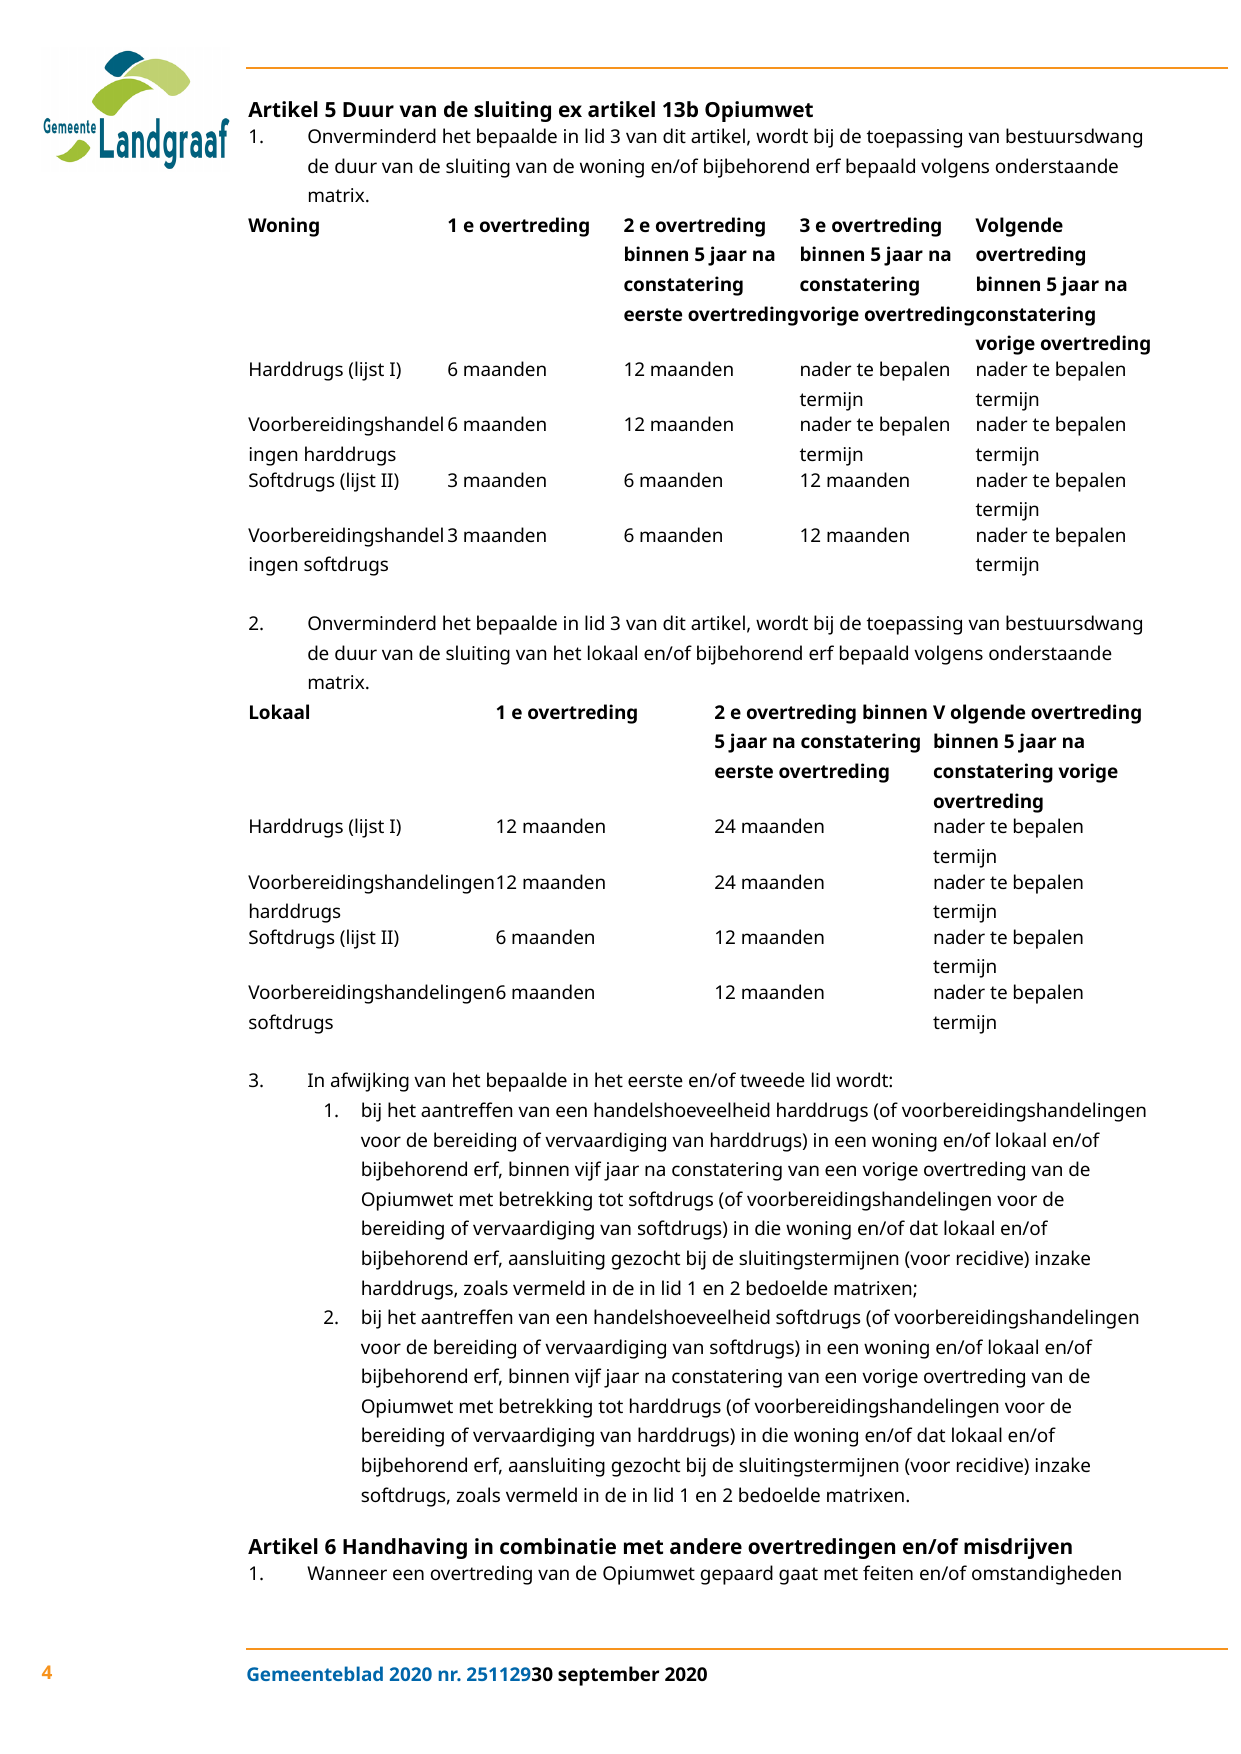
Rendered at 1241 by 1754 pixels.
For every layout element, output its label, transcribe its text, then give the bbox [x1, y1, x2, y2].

list Onverminderd het bepaalde in lid 3 van dit artikel, wordt bij de toepassing van bestuursdwang de duur van de sluiting van het lokaal en/of bijbehorend erf bepaald volgens onderstaande matrix. [248, 610, 1152, 695]
table_cell Harddrugs (lijst I) [248, 814, 495, 869]
picture [41, 47, 231, 172]
table_cell Voorbereidingshandelingen softdrugs [248, 522, 447, 577]
table_cell nader te bepalen termijn [933, 869, 1152, 924]
table_header 2 e overtreding binnen 5 jaar na constatering eerste overtreding [623, 212, 799, 356]
table_cell nader te bepalen termijn [799, 356, 975, 411]
table_cell nader te bepalen termijn [975, 411, 1152, 467]
table_cell 12 maanden [623, 356, 799, 411]
table_header Lokaal [248, 699, 495, 813]
table_cell 6 maanden [623, 522, 799, 577]
table_cell 6 maanden [495, 980, 714, 1035]
table_cell nader te bepalen termijn [933, 980, 1152, 1035]
table_header Volgende overtreding binnen 5 jaar na constatering vorige overtreding [975, 212, 1152, 356]
table_cell nader te bepalen termijn [933, 814, 1152, 869]
table_cell nader te bepalen termijn [975, 522, 1152, 577]
table_cell 12 maanden [799, 522, 975, 577]
table_header 3 e overtreding binnen 5 jaar na constatering vorige overtreding [799, 212, 975, 356]
table_cell nader te bepalen termijn [799, 411, 975, 467]
table_cell 6 maanden [495, 924, 714, 979]
table_header 2 e overtreding binnen 5 jaar na constatering eerste overtreding [714, 699, 933, 813]
table_cell 12 maanden [799, 467, 975, 522]
list In afwijking van het bepaalde in het eerste en/of tweede lid wordt: [248, 1068, 1152, 1093]
table_cell Softdrugs (lijst II) [248, 467, 447, 522]
table_cell Voorbereidingshandelingen harddrugs [248, 869, 495, 924]
table_header Woning [248, 212, 447, 356]
table_cell 12 maanden [495, 814, 714, 869]
table_cell 12 maanden [623, 411, 799, 467]
text Artikel 6 Handhaving in combinatie met andere overtredingen en/of misdrijven [248, 1532, 1152, 1561]
table_cell 6 maanden [447, 411, 623, 467]
table_cell Softdrugs (lijst II) [248, 924, 495, 979]
list Onverminderd het bepaalde in lid 3 van dit artikel, wordt bij de toepassing van bestuursdwang de duur van de sluiting van de woning en/of bijbehorend erf bepaald volgens onderstaande matrix. [248, 123, 1152, 208]
table_cell 12 maanden [714, 980, 933, 1035]
table_header V olgende overtreding binnen 5 jaar na constatering vorige overtreding [933, 699, 1152, 813]
table_header 1 e overtreding [447, 212, 623, 356]
table_cell 6 maanden [623, 467, 799, 522]
text Artikel 5 Duur van de sluiting ex artikel 13b Opiumwet [248, 95, 1152, 123]
list bij het aantreffen van een handelshoeveelheid harddrugs (of voorbereidingshandelingen voor de bereiding of vervaardiging van harddrugs) in een woning en/of lokaal en/of bijbehorend erf, binnen vijf jaar na constatering van een vorige overtreding van de Opiumwet met betrekking tot softdrugs (of voorbereidingshandelingen voor de bereiding of vervaardiging van softdrugs) in die woning en/of dat lokaal en/of bijbehorend erf, aansluiting gezocht bij de sluitingstermijnen (voor recidive) inzake harddrugs, zoals vermeld in de in lid 1 en 2 bedoelde matrixen; [323, 1097, 1152, 1300]
table_cell 24 maanden [714, 869, 933, 924]
table_cell 12 maanden [714, 924, 933, 979]
table_cell nader te bepalen termijn [975, 356, 1152, 411]
table_cell nader te bepalen termijn [933, 924, 1152, 979]
table_cell 3 maanden [447, 522, 623, 577]
table_cell 3 maanden [447, 467, 623, 522]
list Wanneer een overtreding van de Opiumwet gepaard gaat met feiten en/of omstandigheden [248, 1561, 1152, 1586]
table_cell Voorbereidingshandelingen harddrugs [248, 411, 447, 467]
table_cell 6 maanden [447, 356, 623, 411]
table_cell Harddrugs (lijst I) [248, 356, 447, 411]
table_header 1 e overtreding [495, 699, 714, 813]
list bij het aantreffen van een handelshoeveelheid softdrugs (of voorbereidingshandelingen voor de bereiding of vervaardiging van softdrugs) in een woning en/of lokaal en/of bijbehorend erf, binnen vijf jaar na constatering van een vorige overtreding van de Opiumwet met betrekking tot harddrugs (of voorbereidingshandelingen voor de bereiding of vervaardiging van harddrugs) in die woning en/of dat lokaal en/of bijbehorend erf, aansluiting gezocht bij de sluitingstermijnen (voor recidive) inzake softdrugs, zoals vermeld in de in lid 1 en 2 bedoelde matrixen. [323, 1304, 1152, 1507]
table_cell 12 maanden [495, 869, 714, 924]
table_cell 24 maanden [714, 814, 933, 869]
table_cell nader te bepalen termijn [975, 467, 1152, 522]
table_cell Voorbereidingshandelingen softdrugs [248, 980, 495, 1035]
